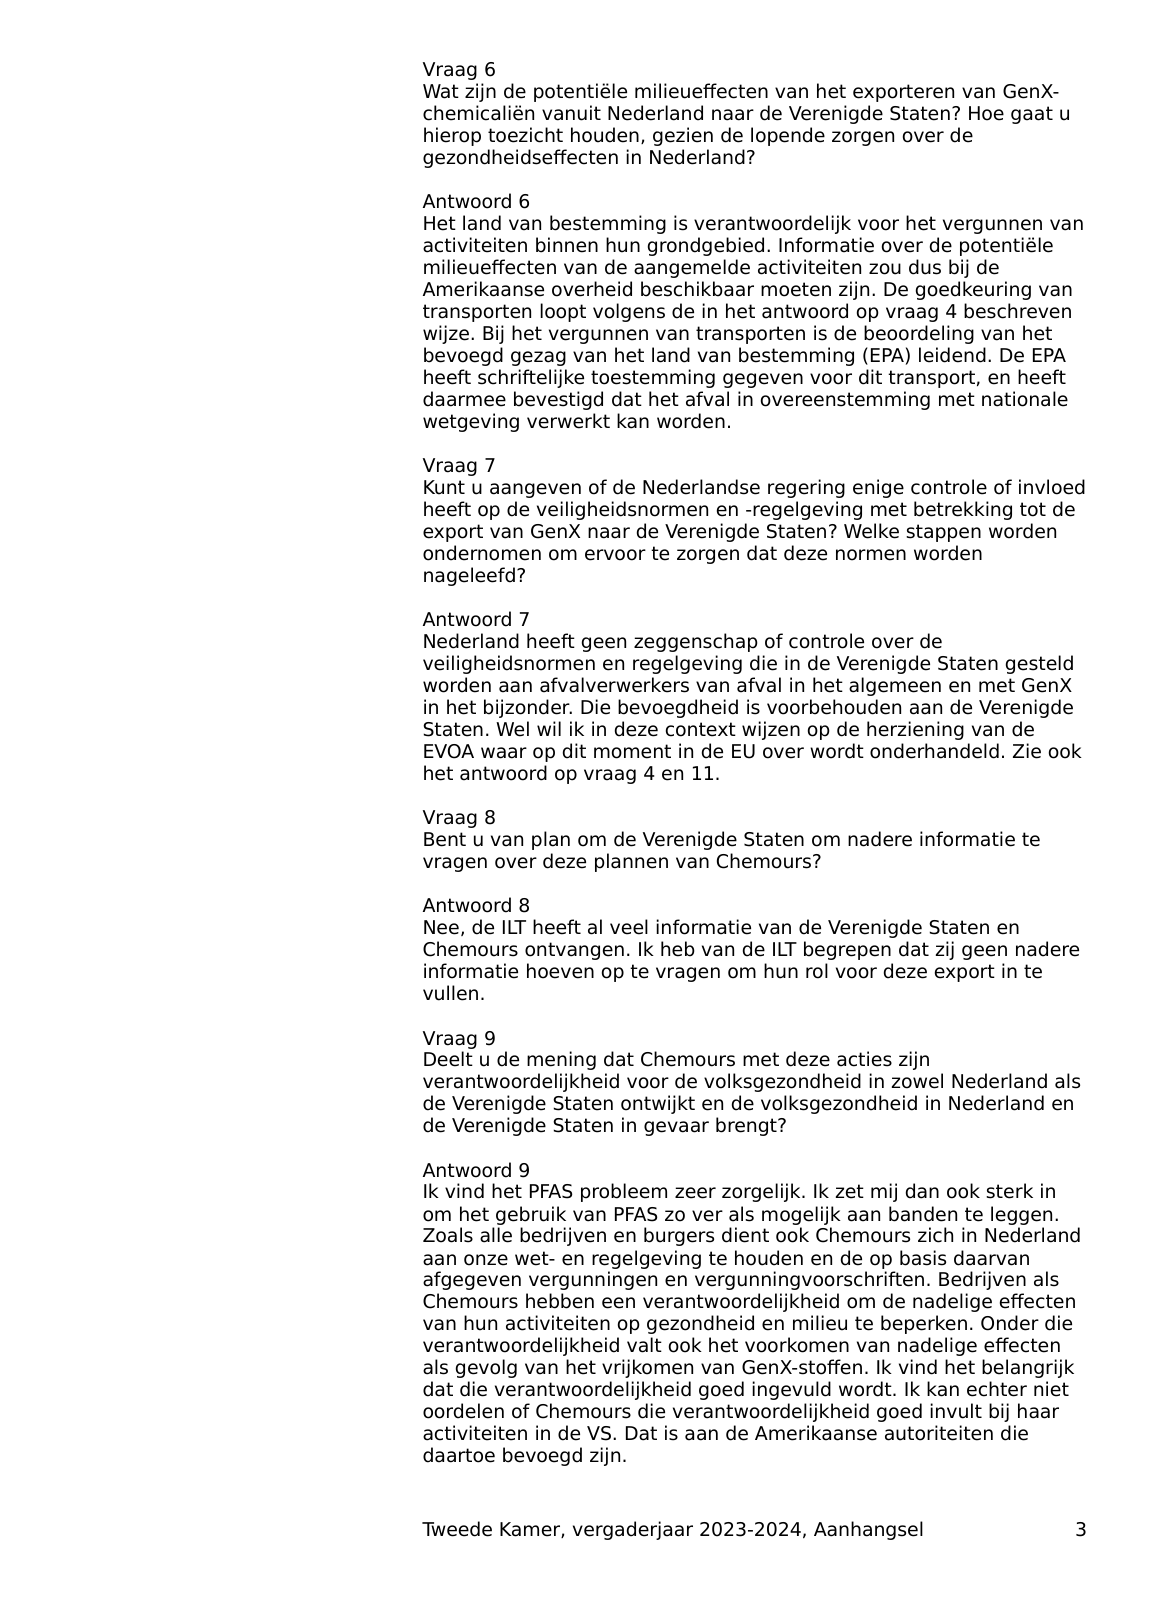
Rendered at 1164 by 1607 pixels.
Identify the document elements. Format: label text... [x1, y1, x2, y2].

text Vraag 9 [422, 1027, 1087, 1049]
text Vraag 8 [422, 807, 1087, 829]
text Nederland heeft geen zeggenschap of controle over de veiligheidsnormen en regelgeving die in de Verenigde Staten gesteld worden aan afvalverwerkers van afval in het algemeen en met GenX in het bijzonder. Die bevoegdheid is voorbehouden aan de Verenigde Staten. Wel wil ik in deze context wijzen op de herziening van de EVOA waar op dit moment in de EU over wordt onderhandeld. Zie ook het antwoord op vraag 4 en 11. [422, 631, 1087, 785]
text Vraag 6 [422, 59, 1087, 81]
text Antwoord 6 [422, 191, 1087, 213]
text Vraag 7 [422, 455, 1087, 477]
text Antwoord 7 [422, 609, 1087, 631]
text Deelt u de mening dat Chemours met deze acties zijn verantwoordelijkheid voor de volksgezondheid in zowel Nederland als de Verenigde Staten ontwijkt en de volksgezondheid in Nederland en de Verenigde Staten in gevaar brengt? [422, 1049, 1087, 1137]
text Het land van bestemming is verantwoordelijk voor het vergunnen van activiteiten binnen hun grondgebied. Informatie over de potentiële milieueffecten van de aangemelde activiteiten zou dus bij de Amerikaanse overheid beschikbaar moeten zijn. De goedkeuring van transporten loopt volgens de in het antwoord op vraag 4 beschreven wijze. Bij het vergunnen van transporten is de beoordeling van het bevoegd gezag van het land van bestemming (EPA) leidend. De EPA heeft schriftelijke toestemming gegeven voor dit transport, en heeft daarmee bevestigd dat het afval in overeenstemming met nationale wetgeving verwerkt kan worden. [422, 213, 1087, 433]
text Kunt u aangeven of de Nederlandse regering enige controle of invloed heeft op de veiligheidsnormen en -regelgeving met betrekking tot de export van GenX naar de Verenigde Staten? Welke stappen worden ondernomen om ervoor te zorgen dat deze normen worden nageleefd? [422, 477, 1087, 587]
text Wat zijn de potentiële milieueffecten van het exporteren van GenX-chemicaliën vanuit Nederland naar de Verenigde Staten? Hoe gaat u hierop toezicht houden, gezien de lopende zorgen over de gezondheidseffecten in Nederland? [422, 81, 1087, 169]
text Antwoord 8 [422, 895, 1087, 917]
text Nee, de ILT heeft al veel informatie van de Verenigde Staten en Chemours ontvangen. Ik heb van de ILT begrepen dat zij geen nadere informatie hoeven op te vragen om hun rol voor deze export in te vullen. [422, 917, 1087, 1005]
text Ik vind het PFAS probleem zeer zorgelijk. Ik zet mij dan ook sterk in om het gebruik van PFAS zo ver als mogelijk aan banden te leggen. Zoals alle bedrijven en burgers dient ook Chemours zich in Nederland aan onze wet- en regelgeving te houden en de op basis daarvan afgegeven vergunningen en vergunningvoorschriften. Bedrijven als Chemours hebben een verantwoordelijkheid om de nadelige effecten van hun activiteiten op gezondheid en milieu te beperken. Onder die verantwoordelijkheid valt ook het voorkomen van nadelige effecten als gevolg van het vrijkomen van GenX-stoffen. Ik vind het belangrijk dat die verantwoordelijkheid goed ingevuld wordt. Ik kan echter niet oordelen of Chemours die verantwoordelijkheid goed invult bij haar activiteiten in de VS. Dat is aan de Amerikaanse autoriteiten die daartoe bevoegd zijn. [422, 1181, 1087, 1467]
text Bent u van plan om de Verenigde Staten om nadere informatie te vragen over deze plannen van Chemours? [422, 829, 1087, 873]
text Antwoord 9 [422, 1159, 1087, 1181]
